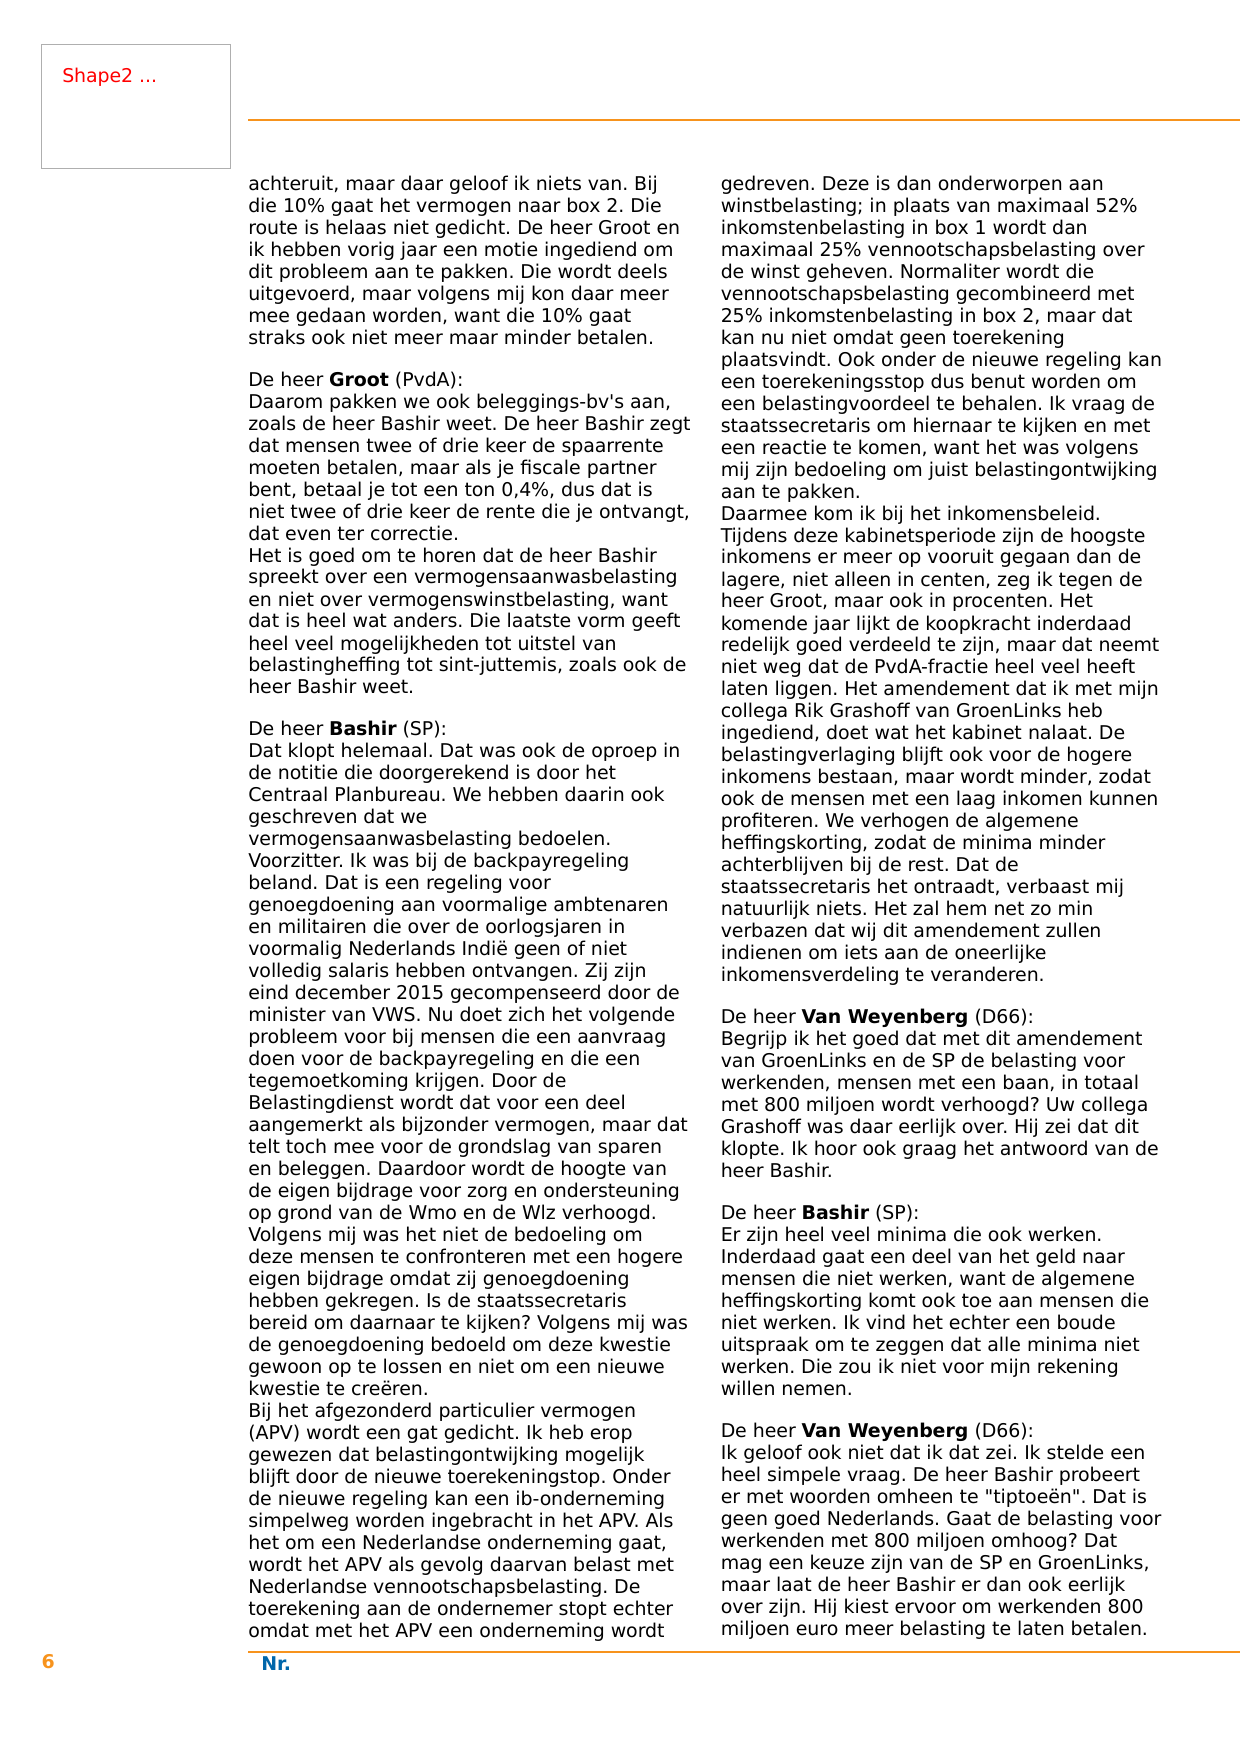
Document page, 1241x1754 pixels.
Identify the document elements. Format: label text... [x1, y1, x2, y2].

text Het is goed om te horen dat de heer Bashir spreekt over een vermogensaanwasbelasting en niet over vermogenswinstbelasting, want dat is heel wat anders. Die laatste vorm geeft heel veel mogelijkheden tot uitstel van belastingheffing tot sint-juttemis, zoals ook de heer Bashir weet. [248, 544, 691, 698]
text De heer Bashir (SP): [721, 1202, 1163, 1224]
text Er zijn heel veel minima die ook werken. Inderdaad gaat een deel van het geld naar mensen die niet werken, want de algemene heffingskorting komt ook toe aan mensen die niet werken. Ik vind het echter een boude uitspraak om te zeggen dat alle minima niet werken. Die zou ik niet voor mijn rekening willen nemen. [721, 1224, 1163, 1400]
text achteruit, maar daar geloof ik niets van. Bij die 10% gaat het vermogen naar box 2. Die route is helaas niet gedicht. De heer Groot en ik hebben vorig jaar een motie ingediend om dit probleem aan te pakken. Die wordt deels uitgevoerd, maar volgens mij kon daar meer mee gedaan worden, want die 10% gaat straks ook niet meer maar minder betalen. [248, 173, 691, 349]
text Daarmee kom ik bij het inkomensbeleid. Tijdens deze kabinetsperiode zijn de hoogste inkomens er meer op vooruit gegaan dan de lagere, niet alleen in centen, zeg ik tegen de heer Groot, maar ook in procenten. Het komende jaar lijkt de koopkracht inderdaad redelijk goed verdeeld te zijn, maar dat neemt niet weg dat de PvdA-fractie heel veel heeft laten liggen. Het amendement dat ik met mijn collega Rik Grashoff van GroenLinks heb ingediend, doet wat het kabinet nalaat. De belastingverlaging blijft ook voor de hogere inkomens bestaan, maar wordt minder, zodat ook de mensen met een laag inkomen kunnen profiteren. We verhogen de algemene heffingskorting, zodat de minima minder achterblijven bij de rest. Dat de staatssecretaris het ontraadt, verbaast mij natuurlijk niets. Het zal hem net zo min verbazen dat wij dit amendement zullen indienen om iets aan de oneerlijke inkomensverdeling te veranderen. [721, 502, 1163, 986]
text Dat klopt helemaal. Dat was ook de oproep in de notitie die doorgerekend is door het Centraal Planbureau. We hebben daarin ook geschreven dat we vermogensaanwasbelasting bedoelen. [248, 740, 691, 850]
text Ik geloof ook niet dat ik dat zei. Ik stelde een heel simpele vraag. De heer Bashir probeert er met woorden omheen te "tiptoeën". Dat is geen goed Nederlands. Gaat de belasting voor werkenden met 800 miljoen omhoog? Dat mag een keuze zijn van de SP en GroenLinks, maar laat de heer Bashir er dan ook eerlijk over zijn. Hij kiest ervoor om werkenden 800 miljoen euro meer belasting te laten betalen. [721, 1442, 1163, 1639]
text De heer Van Weyenberg (D66): [721, 1420, 1163, 1442]
text De heer Bashir (SP): [248, 718, 691, 740]
text Begrijp ik het goed dat met dit amendement van GroenLinks en de SP de belasting voor werkenden, mensen met een baan, in totaal met 800 miljoen wordt verhoogd? Uw collega Grashoff was daar eerlijk over. Hij zei dat dit klopte. Ik hoor ook graag het antwoord van de heer Bashir. [721, 1028, 1163, 1182]
text De heer Van Weyenberg (D66): [721, 1006, 1163, 1028]
text Daarom pakken we ook beleggings-bv's aan, zoals de heer Bashir weet. De heer Bashir zegt dat mensen twee of drie keer de spaarrente moeten betalen, maar als je fiscale partner bent, betaal je tot een ton 0,4%, dus dat is niet twee of drie keer de rente die je ontvangt, dat even ter correctie. [248, 391, 691, 544]
text Voorzitter. Ik was bij de backpayregeling beland. Dat is een regeling voor genoegdoening aan voormalige ambtenaren en militairen die over de oorlogsjaren in voormalig Nederlands Indië geen of niet volledig salaris hebben ontvangen. Zij zijn eind december 2015 gecompenseerd door de minister van VWS. Nu doet zich het volgende probleem voor bij mensen die een aanvraag doen voor de backpayregeling en die een tegemoetkoming krijgen. Door de Belastingdienst wordt dat voor een deel aangemerkt als bijzonder vermogen, maar dat telt toch mee voor de grondslag van sparen en beleggen. Daardoor wordt de hoogte van de eigen bijdrage voor zorg en ondersteuning op grond van de Wmo en de Wlz verhoogd. Volgens mij was het niet de bedoeling om deze mensen te confronteren met een hogere eigen bijdrage omdat zij genoegdoening hebben gekregen. Is de staatssecretaris bereid om daarnaar te kijken? Volgens mij was de genoegdoening bedoeld om deze kwestie gewoon op te lossen en niet om een nieuwe kwestie te creëren. [248, 850, 691, 1400]
text gedreven. Deze is dan onderworpen aan winstbelasting; in plaats van maximaal 52% inkomstenbelasting in box 1 wordt dan maximaal 25% vennootschapsbelasting over de winst geheven. Normaliter wordt die vennootschapsbelasting gecombineerd met 25% inkomstenbelasting in box 2, maar dat kan nu niet omdat geen toerekening plaatsvindt. Ook onder de nieuwe regeling kan een toerekeningsstop dus benut worden om een belastingvoordeel te behalen. Ik vraag de staatssecretaris om hiernaar te kijken en met een reactie te komen, want het was volgens mij zijn bedoeling om juist belastingontwijking aan te pakken. [721, 173, 1163, 502]
text Bij het afgezonderd particulier vermogen (APV) wordt een gat gedicht. Ik heb erop gewezen dat belastingontwijking mogelijk blijft door de nieuwe toerekeningstop. Onder de nieuwe regeling kan een ib-onderneming simpelweg worden ingebracht in het APV. Als het om een Nederlandse onderneming gaat, wordt het APV als gevolg daarvan belast met Nederlandse vennootschapsbelasting. De toerekening aan de ondernemer stopt echter omdat met het APV een onderneming wordt [248, 1400, 691, 1641]
text De heer Groot (PvdA): [248, 369, 691, 391]
